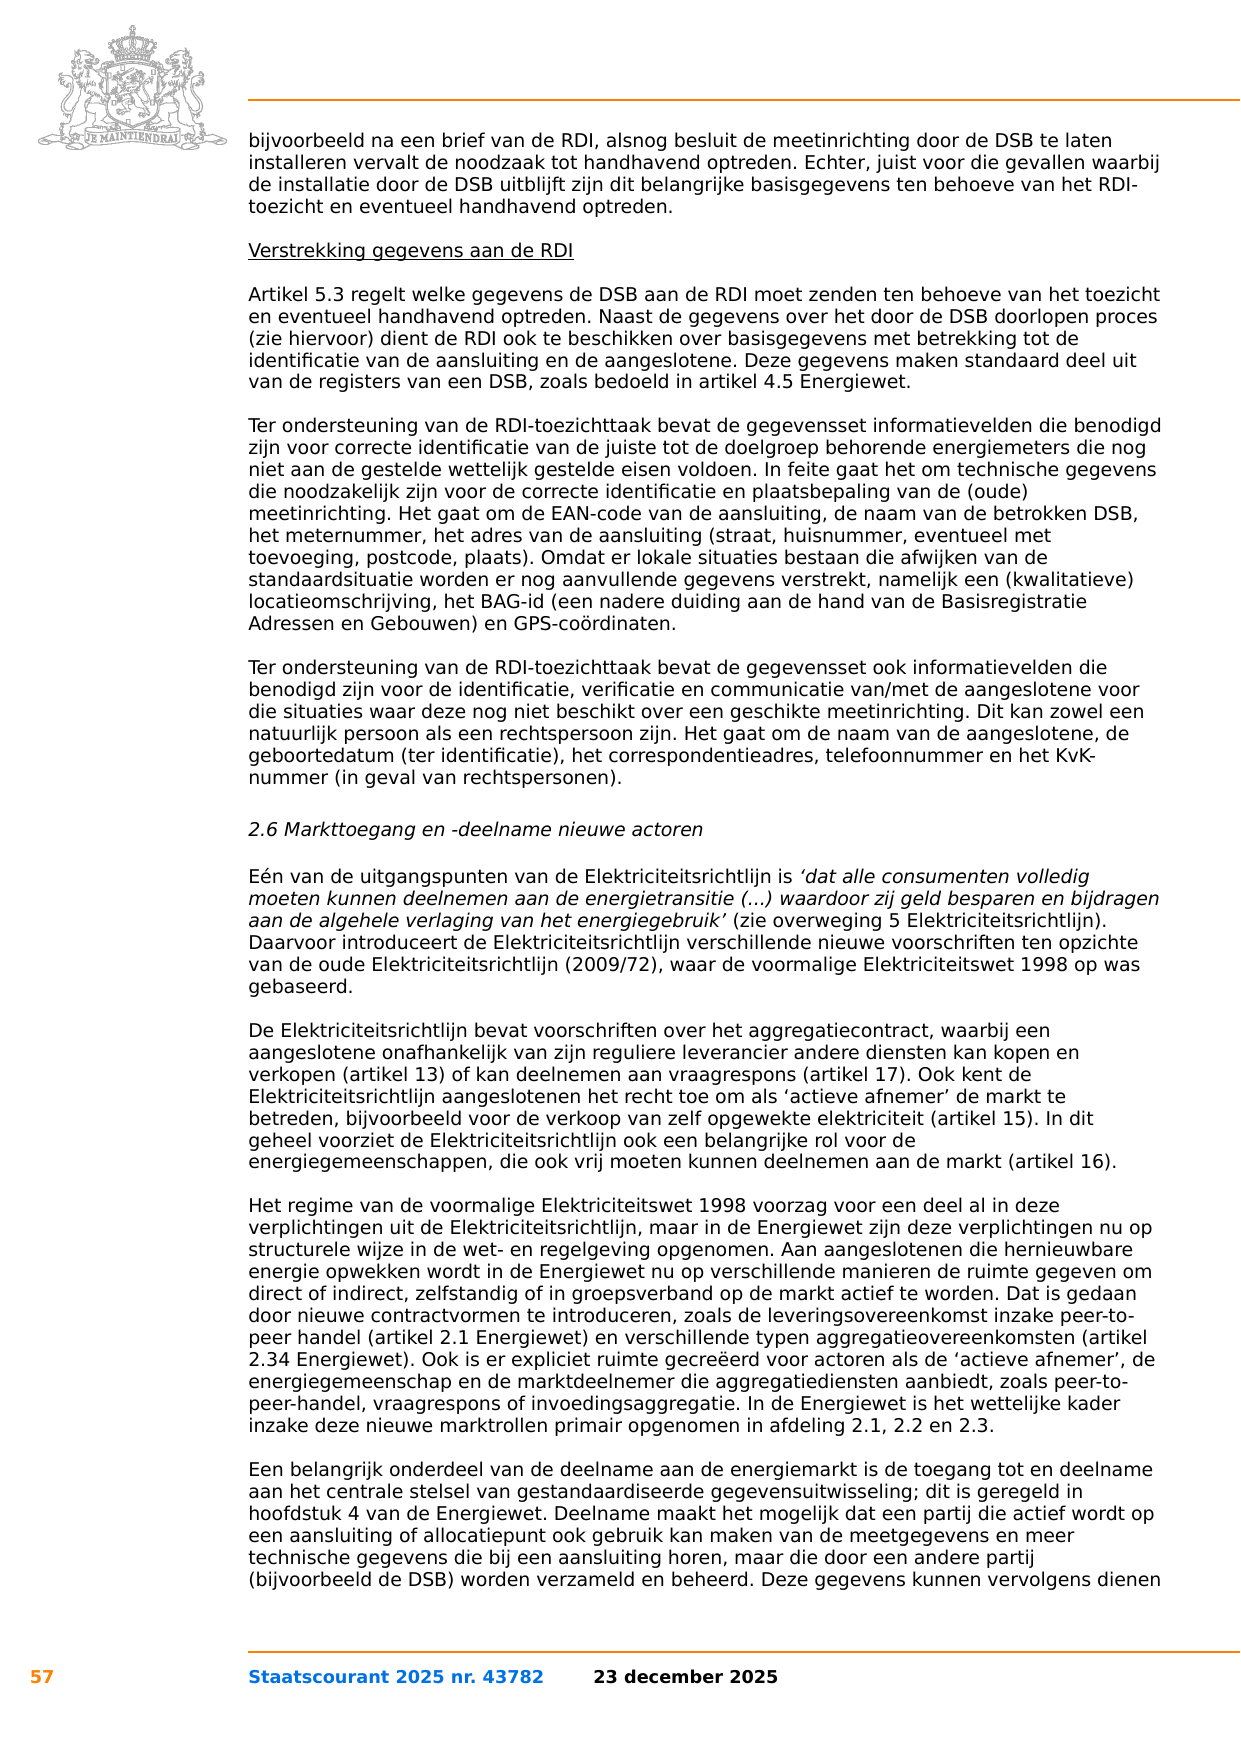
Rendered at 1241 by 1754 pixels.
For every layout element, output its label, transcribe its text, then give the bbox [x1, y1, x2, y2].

picture [38, 25, 227, 150]
subtitle 2.6 Markttoegang en -deelname nieuwe actoren [248, 819, 1163, 841]
text bijvoorbeeld na een brief van de RDI, alsnog besluit de meetinrichting door de DSB te laten installeren vervalt de noodzaak tot handhavend optreden. Echter, juist voor die gevallen waarbij de installatie door de DSB uitblijft zijn dit belangrijke basisgegevens ten behoeve van het RDI-toezicht en eventueel handhavend optreden. [248, 130, 1163, 218]
text Ter ondersteuning van de RDI-toezichttaak bevat de gegevensset informatievelden die benodigd zijn voor correcte identificatie van de juiste tot de doelgroep behorende energiemeters die nog niet aan de gestelde wettelijk gestelde eisen voldoen. In feite gaat het om technische gegevens die noodzakelijk zijn voor de correcte identificatie en plaatsbepaling van de (oude) meetinrichting. Het gaat om de EAN-code van de aansluiting, de naam van de betrokken DSB, het meternummer, het adres van de aansluiting (straat, huisnummer, eventueel met toevoeging, postcode, plaats). Omdat er lokale situaties bestaan die afwijken van de standaardsituatie worden er nog aanvullende gegevens verstrekt, namelijk een (kwalitatieve) locatieomschrijving, het BAG-id (een nadere duiding aan de hand van de Basisregistratie Adressen en Gebouwen) en GPS-coördinaten. [248, 415, 1163, 635]
text Een belangrijk onderdeel van de deelname aan de energiemarkt is de toegang tot en deelname aan het centrale stelsel van gestandaardiseerde gegevensuitwisseling; dit is geregeld in hoofdstuk 4 van de Energiewet. Deelname maakt het mogelijk dat een partij die actief wordt op een aansluiting of allocatiepunt ook gebruik kan maken van de meetgegevens en meer technische gegevens die bij een aansluiting horen, maar die door een andere partij (bijvoorbeeld de DSB) worden verzameld en beheerd. Deze gegevens kunnen vervolgens dienen [248, 1459, 1163, 1591]
subtitle Verstrekking gegevens aan de RDI [248, 240, 1163, 262]
text Ter ondersteuning van de RDI-toezichttaak bevat de gegevensset ook informatievelden die benodigd zijn voor de identificatie, verificatie en communicatie van/met de aangeslotene voor die situaties waar deze nog niet beschikt over een geschikte meetinrichting. Dit kan zowel een natuurlijk persoon als een rechtspersoon zijn. Het gaat om de naam van de aangeslotene, de geboortedatum (ter identificatie), het correspondentieadres, telefoonnummer en het KvK-nummer (in geval van rechtspersonen). [248, 657, 1163, 789]
text Artikel 5.3 regelt welke gegevens de DSB aan de RDI moet zenden ten behoeve van het toezicht en eventueel handhavend optreden. Naast de gegevens over het door de DSB doorlopen proces (zie hiervoor) dient de RDI ook te beschikken over basisgegevens met betrekking tot de identificatie van de aansluiting en de aangeslotene. Deze gegevens maken standaard deel uit van de registers van een DSB, zoals bedoeld in artikel 4.5 Energiewet. [248, 283, 1163, 393]
text Eén van de uitgangspunten van de Elektriciteitsrichtlijn is ‘dat alle consumenten volledig moeten kunnen deelnemen aan de energietransitie (...) waardoor zij geld besparen en bijdragen aan de algehele verlaging van het energiegebruik’ (zie overweging 5 Elektriciteitsrichtlijn). Daarvoor introduceert de Elektriciteitsrichtlijn verschillende nieuwe voorschriften ten opzichte van de oude Elektriciteitsrichtlijn (2009/72), waar de voormalige Elektriciteitswet 1998 op was gebaseerd. [248, 866, 1163, 998]
text Het regime van de voormalige Elektriciteitswet 1998 voorzag voor een deel al in deze verplichtingen uit de Elektriciteitsrichtlijn, maar in de Energiewet zijn deze verplichtingen nu op structurele wijze in de wet- en regelgeving opgenomen. Aan aangeslotenen die hernieuwbare energie opwekken wordt in de Energiewet nu op verschillende manieren de ruimte gegeven om direct of indirect, zelfstandig of in groepsverband op de markt actief te worden. Dat is gedaan door nieuwe contractvormen te introduceren, zoals de leveringsovereenkomst inzake peer-to-peer handel (artikel 2.1 Energiewet) en verschillende typen aggregatieovereenkomsten (artikel 2.34 Energiewet). Ook is er expliciet ruimte gecreëerd voor actoren als de ‘actieve afnemer’, de energiegemeenschap en de marktdeelnemer die aggregatiediensten aanbiedt, zoals peer-to-peer-handel, vraagrespons of invoedingsaggregatie. In de Energiewet is het wettelijke kader inzake deze nieuwe marktrollen primair opgenomen in afdeling 2.1, 2.2 en 2.3. [248, 1195, 1163, 1437]
text De Elektriciteitsrichtlijn bevat voorschriften over het aggregatiecontract, waarbij een aangeslotene onafhankelijk van zijn reguliere leverancier andere diensten kan kopen en verkopen (artikel 13) of kan deelnemen aan vraagrespons (artikel 17). Ook kent de Elektriciteitsrichtlijn aangeslotenen het recht toe om als ‘actieve afnemer’ de markt te betreden, bijvoorbeeld voor de verkoop van zelf opgewekte elektriciteit (artikel 15). In dit geheel voorziet de Elektriciteitsrichtlijn ook een belangrijke rol voor de energiegemeenschappen, die ook vrij moeten kunnen deelnemen aan de markt (artikel 16). [248, 1019, 1163, 1173]
